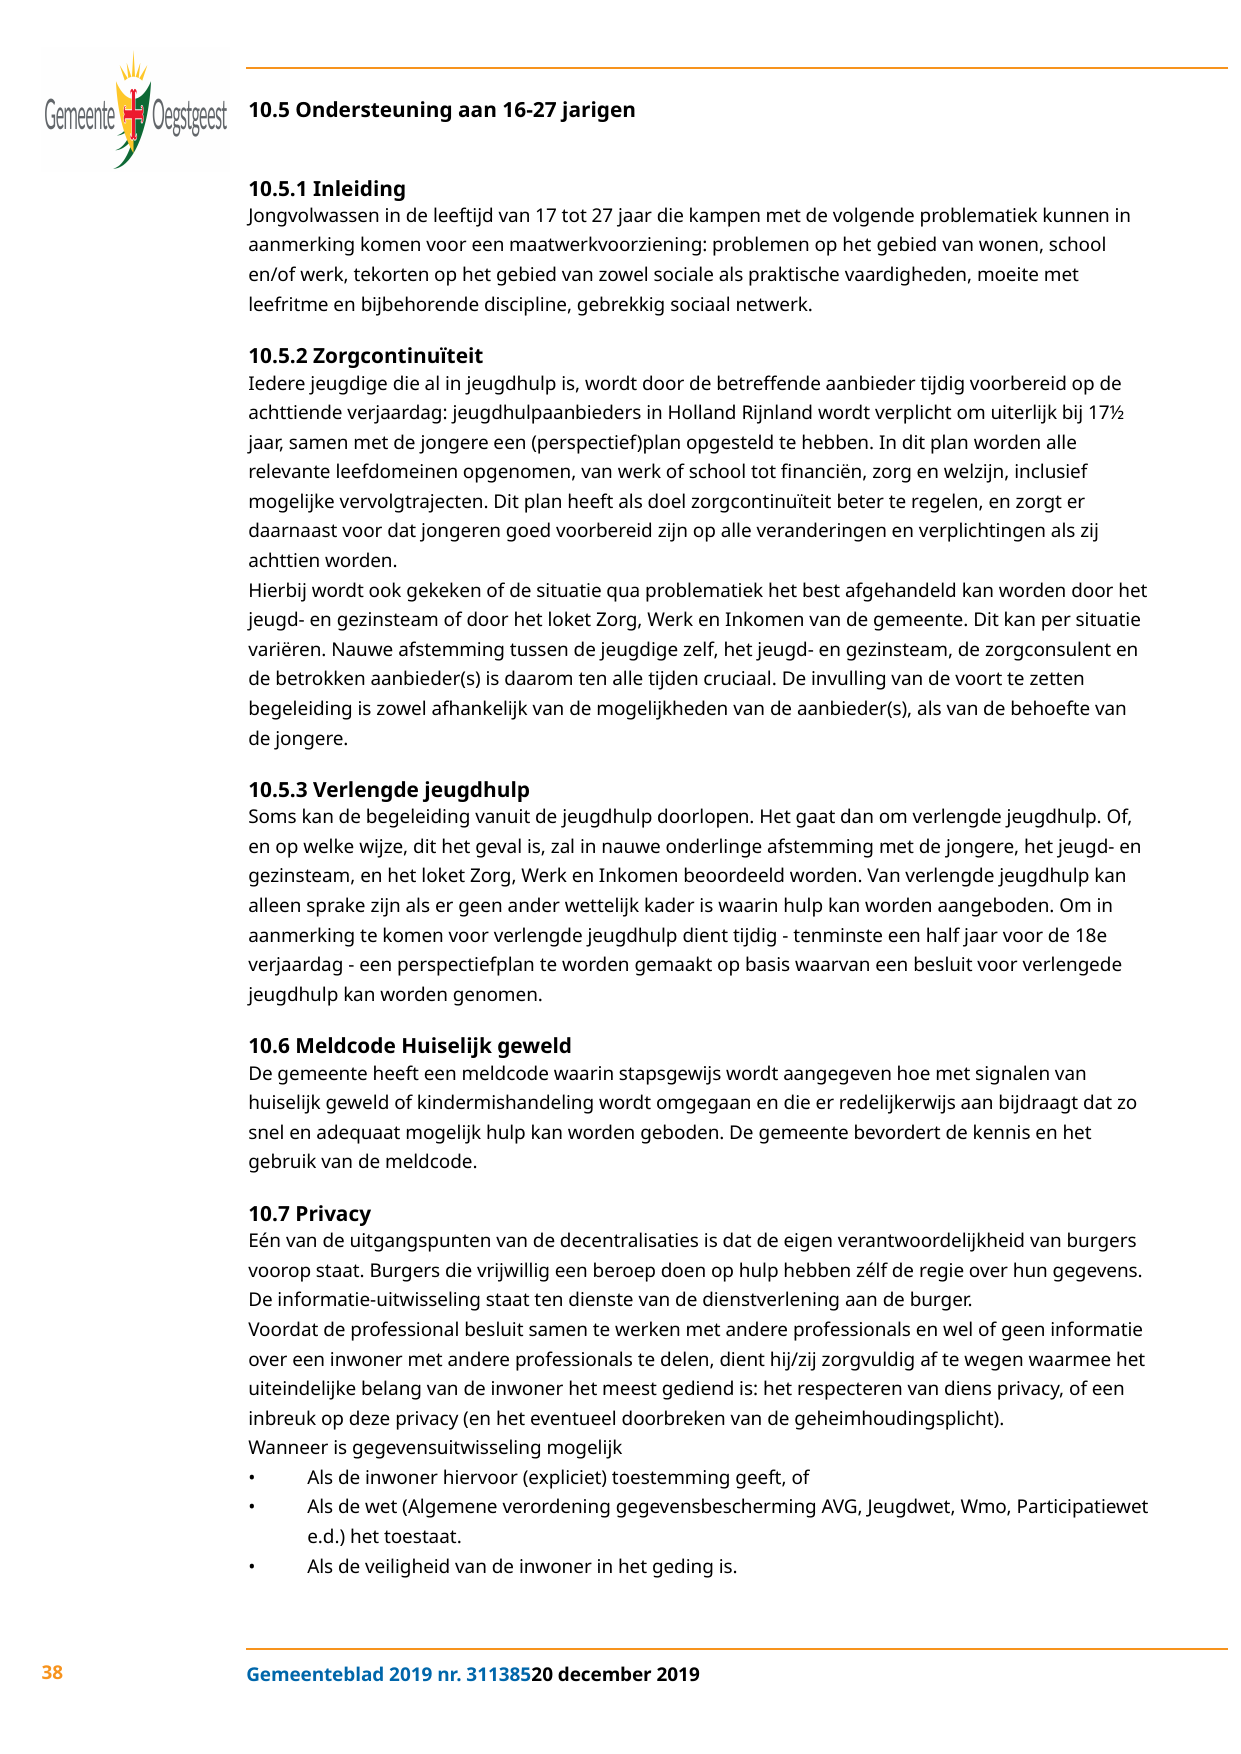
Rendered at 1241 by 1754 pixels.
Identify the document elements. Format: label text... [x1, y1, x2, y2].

text Iedere jeugdige die al in jeugdhulp is, wordt door de betreffende aanbieder tijdig voorbereid op de achttiende verjaardag: jeugdhulpaanbieders in Holland Rijnland wordt verplicht om uiterlijk bij 17½ jaar, samen met de jongere een (perspectief)plan opgesteld te hebben. In dit plan worden alle relevante leefdomeinen opgenomen, van werk of school tot financiën, zorg en welzijn, inclusief mogelijke vervolgtrajecten. Dit plan heeft als doel zorgcontinuïteit beter te regelen, en zorgt er daarnaast voor dat jongeren goed voorbereid zijn op alle veranderingen en verplichtingen als zij achttien worden. [248, 370, 1152, 573]
list Als de wet (Algemene verordening gegevensbescherming AVG, Jeugdwet, Wmo, Participatiewet e.d.) het toestaat. [248, 1494, 1152, 1549]
text 10.5 Ondersteuning aan 16-27 jarigen [248, 95, 1152, 123]
text 10.5.1 Inleiding [248, 174, 1152, 202]
text Eén van de uitgangspunten van de decentralisaties is dat de eigen verantwoordelijkheid van burgers voorop staat. Burgers die vrijwillig een beroep doen op hulp hebben zélf de regie over hun gegevens. [248, 1227, 1152, 1283]
list Als de veiligheid van de inwoner in het geding is. [248, 1553, 1152, 1579]
text Voordat de professional besluit samen te werken met andere professionals en wel of geen informatie over een inwoner met andere professionals te delen, dient hij/zij zorgvuldig af te wegen waarmee het uiteindelijke belang van de inwoner het meest gediend is: het respecteren van diens privacy, of een inbreuk op deze privacy (en het eventueel doorbreken van de geheimhoudingsplicht). [248, 1316, 1152, 1431]
text 10.5.3 Verlengde jeugdhulp [248, 775, 1152, 803]
text 10.6 Meldcode Huiselijk geweld [248, 1031, 1152, 1060]
list Als de inwoner hiervoor (expliciet) toestemming geeft, of [248, 1464, 1152, 1490]
text Jongvolwassen in de leeftijd van 17 tot 27 jaar die kampen met de volgende problematiek kunnen in aanmerking komen voor een maatwerkvoorziening: problemen op het gebied van wonen, school en/of werk, tekorten op het gebied van zowel sociale als praktische vaardigheden, moeite met leefritme en bijbehorende discipline, gebrekkig sociaal netwerk. [248, 202, 1152, 317]
text Hierbij wordt ook gekeken of de situatie qua problematiek het best afgehandeld kan worden door het jeugd- en gezinsteam of door het loket Zorg, Werk en Inkomen van de gemeente. Dit kan per situatie variëren. Nauwe afstemming tussen de jeugdige zelf, het jeugd- en gezinsteam, de zorgconsulent en de betrokken aanbieder(s) is daarom ten alle tijden cruciaal. De invulling van de voort te zetten begeleiding is zowel afhankelijk van de mogelijkheden van de aanbieder(s), als van de behoefte van de jongere. [248, 577, 1152, 750]
text gebruik van de meldcode. [248, 1149, 1152, 1174]
text De gemeente heeft een meldcode waarin stapsgewijs wordt aangegeven hoe met signalen van huiselijk geweld of kindermishandeling wordt omgegaan en die er redelijkerwijs aan bijdraagt dat zo snel en adequaat mogelijk hulp kan worden geboden. De gemeente bevordert de kennis en het [248, 1060, 1152, 1145]
text 10.7 Privacy [248, 1199, 1152, 1227]
text De informatie-uitwisseling staat ten dienste van de dienstverlening aan de burger. [248, 1287, 1152, 1312]
picture [41, 47, 231, 172]
text 10.5.2 Zorgcontinuïteit [248, 341, 1152, 370]
text Soms kan de begeleiding vanuit de jeugdhulp doorlopen. Het gaat dan om verlengde jeugdhulp. Of, en op welke wijze, dit het geval is, zal in nauwe onderlinge afstemming met de jongere, het jeugd- en gezinsteam, en het loket Zorg, Werk en Inkomen beoordeeld worden. Van verlengde jeugdhulp kan alleen sprake zijn als er geen ander wettelijk kader is waarin hulp kan worden aangeboden. Om in aanmerking te komen voor verlengde jeugdhulp dient tijdig - tenminste een half jaar voor de 18e verjaardag - een perspectiefplan te worden gemaakt op basis waarvan een besluit voor verlengede jeugdhulp kan worden genomen. [248, 803, 1152, 1007]
text Wanneer is gegevensuitwisseling mogelijk [248, 1434, 1152, 1460]
